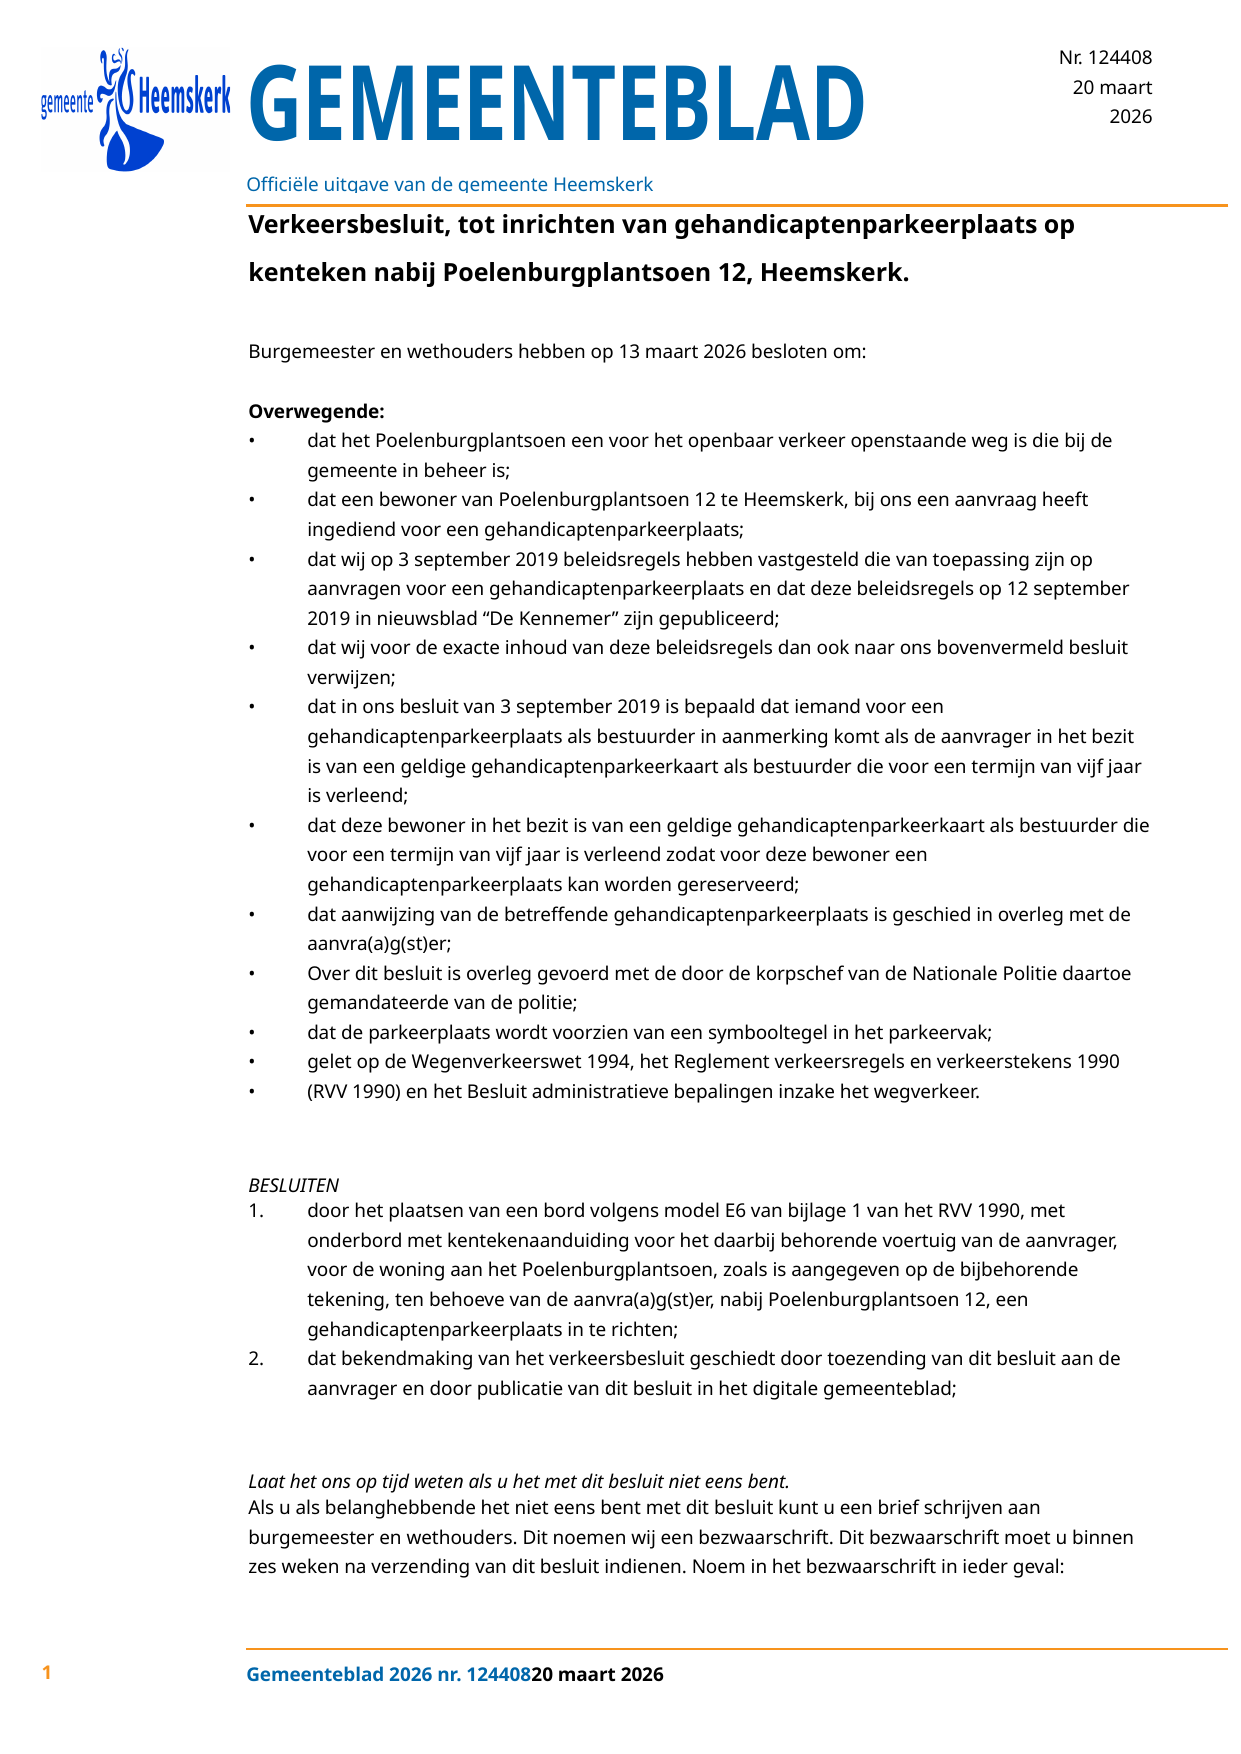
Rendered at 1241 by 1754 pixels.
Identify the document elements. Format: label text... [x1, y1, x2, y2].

text Verkeersbesluit, tot inrichten van gehandicaptenparkeerplaats op kenteken nabij Poelenburgplantsoen 12, Heemskerk. [248, 207, 1152, 288]
list Over dit besluit is overleg gevoerd met de door de korpschef van de Nationale Politie daartoe gemandateerde van de politie; [248, 960, 1152, 1015]
list dat aanwijzing van de betreffende gehandicaptenparkeerplaats is geschied in overleg met de aanvra(a)g(st)er; [248, 901, 1152, 956]
list (RVV 1990) en het Besluit administratieve bepalingen inzake het wegverkeer. [248, 1078, 1152, 1104]
text Laat het ons op tijd weten als u het met dit besluit niet eens bent. [248, 1468, 1152, 1494]
text Overwegende: [248, 398, 1152, 423]
list dat wij op 3 september 2019 beleidsregels hebben vastgesteld die van toepassing zijn op aanvragen voor een gehandicaptenparkeerplaats en dat deze beleidsregels op 12 september 2019 in nieuwsblad “De Kennemer” zijn gepubliceerd; [248, 546, 1152, 631]
list dat een bewoner van Poelenburgplantsoen 12 te Heemskerk, bij ons een aanvraag heeft ingediend voor een gehandicaptenparkeerplaats; [248, 487, 1152, 542]
list dat het Poelenburgplantsoen een voor het openbaar verkeer openstaande weg is die bij de gemeente in beheer is; [248, 427, 1152, 483]
picture [41, 47, 231, 172]
list dat deze bewoner in het bezit is van een geldige gehandicaptenparkeerkaart als bestuurder die voor een termijn van vijf jaar is verleend zodat voor deze bewoner een gehandicaptenparkeerplaats kan worden gereserveerd; [248, 812, 1152, 897]
list dat bekendmaking van het verkeersbesluit geschiedt door toezending van dit besluit aan de aanvrager en door publicatie van dit besluit in het digitale gemeenteblad; [248, 1345, 1152, 1401]
text Burgemeester en wethouders hebben op 13 maart 2026 besloten om: [248, 339, 1152, 364]
list door het plaatsen van een bord volgens model E6 van bijlage 1 van het RVV 1990, met onderbord met kentekenaanduiding voor het daarbij behorende voertuig van de aanvrager, voor de woning aan het Poelenburgplantsoen, zoals is aangegeven op de bijbehorende tekening, ten behoeve van de aanvra(a)g(st)er, nabij Poelenburgplantsoen 12, een gehandicaptenparkeerplaats in te richten; [248, 1197, 1152, 1342]
list gelet op de Wegenverkeerswet 1994, het Reglement verkeersregels en verkeerstekens 1990 [248, 1049, 1152, 1074]
text BESLUITEN [248, 1172, 1152, 1197]
list dat in ons besluit van 3 september 2019 is bepaald dat iemand voor een gehandicaptenparkeerplaats als bestuurder in aanmerking komt als de aanvrager in het bezit is van een geldige gehandicaptenparkeerkaart als bestuurder die voor een termijn van vijf jaar is verleend; [248, 694, 1152, 808]
list dat de parkeerplaats wordt voorzien van een symbooltegel in het parkeervak; [248, 1019, 1152, 1045]
text Als u als belanghebbende het niet eens bent met dit besluit kunt u een brief schrijven aan burgemeester en wethouders. Dit noemen wij een bezwaarschrift. Dit bezwaarschrift moet u binnen zes weken na verzending van dit besluit indienen. Noem in het bezwaarschrift in ieder geval: [248, 1494, 1152, 1579]
list dat wij voor de exacte inhoud van deze beleidsregels dan ook naar ons bovenvermeld besluit verwijzen; [248, 634, 1152, 690]
